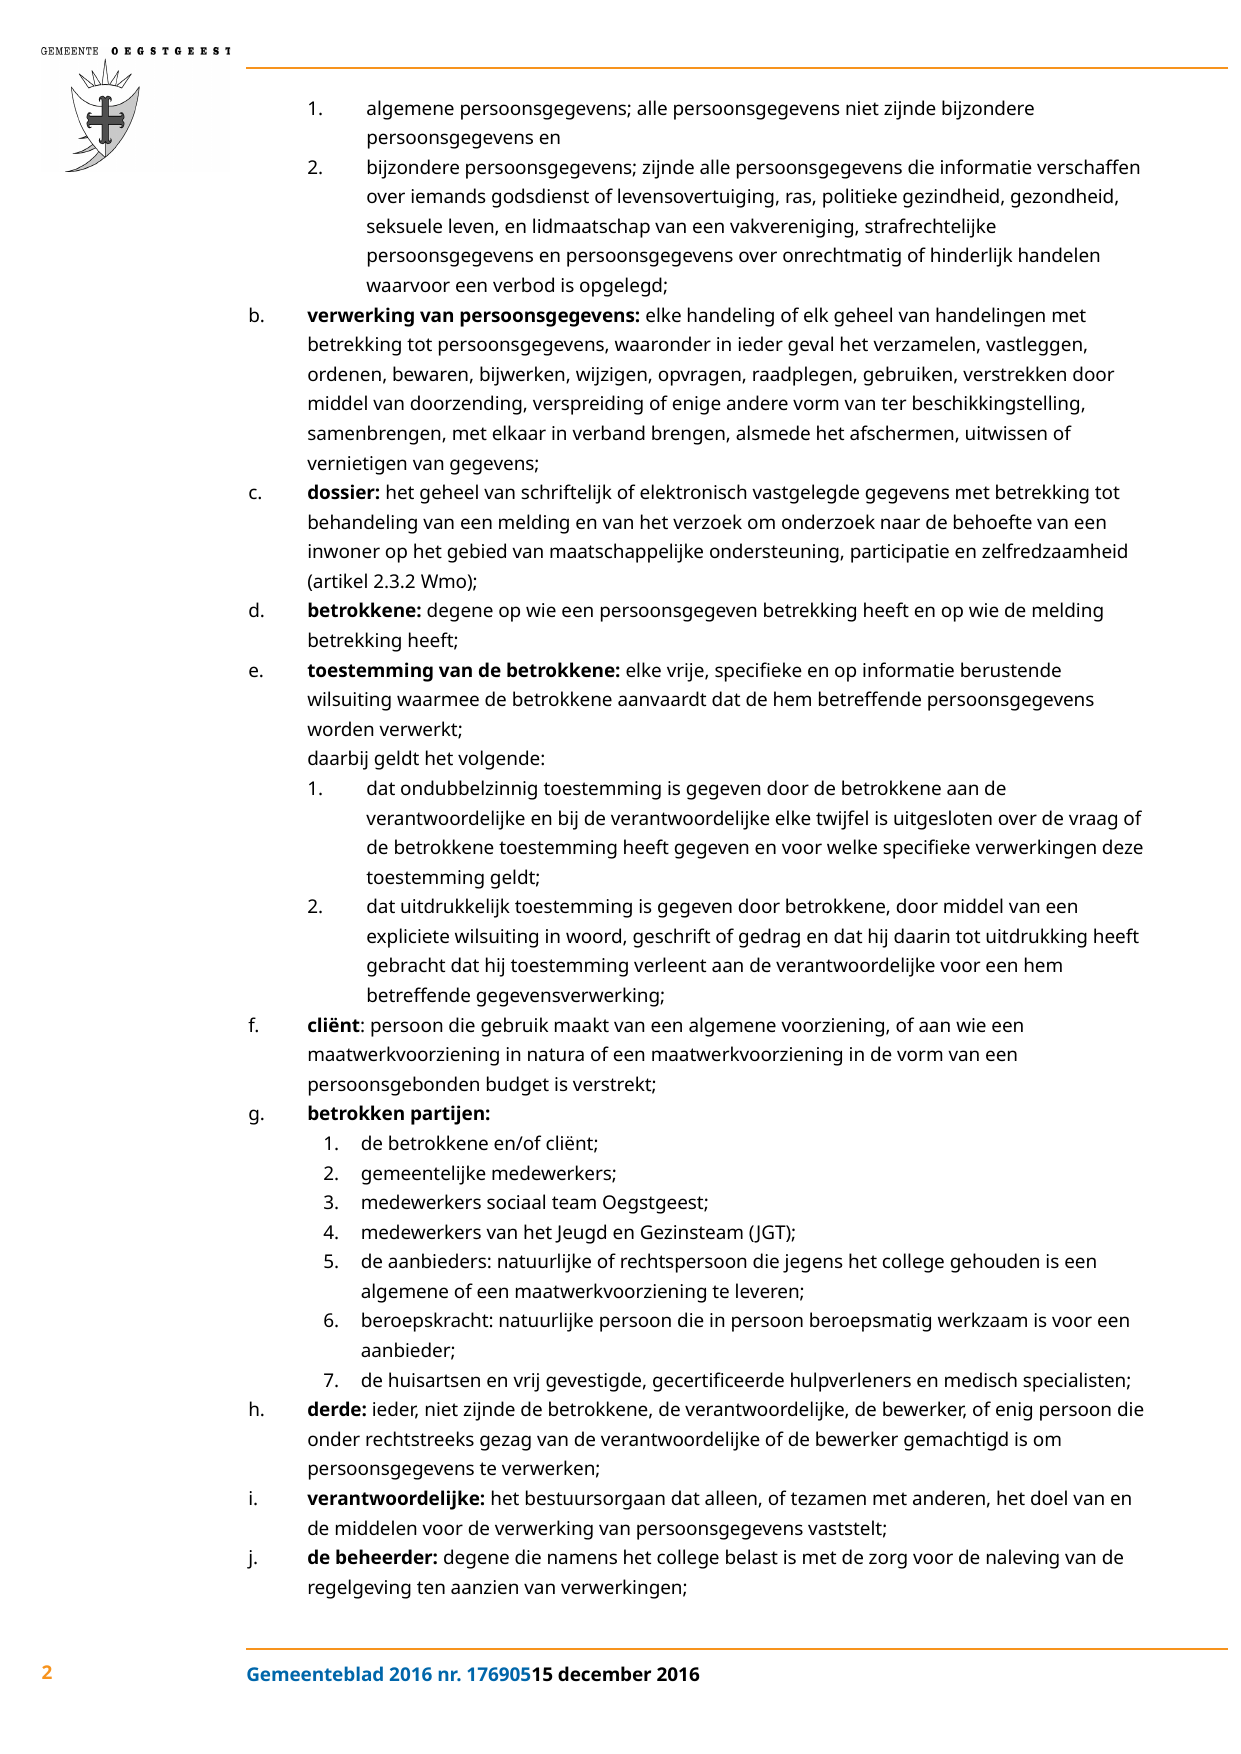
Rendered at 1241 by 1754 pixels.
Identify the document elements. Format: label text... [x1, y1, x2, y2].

picture [41, 47, 231, 172]
list daarbij geldt het volgende: [248, 746, 1152, 771]
list de huisartsen en vrij gevestigde, gecertificeerde hulpverleners en medisch specialisten; [323, 1367, 1152, 1393]
list verwerking van persoonsgegevens: elke handeling of elk geheel van handelingen met betrekking tot persoonsgegevens, waaronder in ieder geval het verzamelen, vastleggen, ordenen, bewaren, bijwerken, wijzigen, opvragen, raadplegen, gebruiken, verstrekken door middel van doorzending, verspreiding of enige andere vorm van ter beschikkingstelling, samenbrengen, met elkaar in verband brengen, alsmede het afschermen, uitwissen of vernietigen van gegevens; [248, 302, 1152, 476]
list de aanbieders: natuurlijke of rechtspersoon die jegens het college gehouden is een algemene of een maatwerkvoorziening te leveren; [323, 1248, 1152, 1304]
list medewerkers sociaal team Oegstgeest; [323, 1189, 1152, 1215]
list dossier: het geheel van schriftelijk of elektronisch vastgelegde gegevens met betrekking tot behandeling van een melding en van het verzoek om onderzoek naar de behoefte van een inwoner op het gebied van maatschappelijke ondersteuning, participatie en zelfredzaamheid (artikel 2.3.2 Wmo); [248, 479, 1152, 594]
list algemene persoonsgegevens; alle persoonsgegevens niet zijnde bijzondere persoonsgegevens en [307, 95, 1152, 150]
list beroepskracht: natuurlijke persoon die in persoon beroepsmatig werkzaam is voor een aanbieder; [323, 1308, 1152, 1363]
list medewerkers van het Jeugd en Gezinsteam (JGT); [323, 1219, 1152, 1245]
list verantwoordelijke: het bestuursorgaan dat alleen, of tezamen met anderen, het doel van en de middelen voor de verwerking van persoonsgegevens vaststelt; [248, 1485, 1152, 1541]
list dat uitdrukkelijk toestemming is gegeven door betrokkene, door middel van een expliciete wilsuiting in woord, geschrift of gedrag en dat hij daarin tot uitdrukking heeft gebracht dat hij toestemming verleent aan de verantwoordelijke voor een hem betreffende gegevensverwerking; [307, 893, 1152, 1008]
list derde: ieder, niet zijnde de betrokkene, de verantwoordelijke, de bewerker, of enig persoon die onder rechtstreeks gezag van de verantwoordelijke of de bewerker gemachtigd is om persoonsgegevens te verwerken; [248, 1396, 1152, 1481]
list dat ondubbelzinnig toestemming is gegeven door de betrokkene aan de verantwoordelijke en bij de verantwoordelijke elke twijfel is uitgesloten over de vraag of de betrokkene toestemming heeft gegeven en voor welke specifieke verwerkingen deze toestemming geldt; [307, 775, 1152, 890]
list gemeentelijke medewerkers; [323, 1160, 1152, 1186]
list de betrokkene en/of cliënt; [323, 1130, 1152, 1156]
list cliënt: persoon die gebruik maakt van een algemene voorziening, of aan wie een maatwerkvoorziening in natura of een maatwerkvoorziening in de vorm van een persoonsgebonden budget is verstrekt; [248, 1012, 1152, 1097]
list betrokken partijen: [248, 1101, 1152, 1126]
list betrokkene: degene op wie een persoonsgegeven betrekking heeft en op wie de melding betrekking heeft; [248, 598, 1152, 653]
list de beheerder: degene die namens het college belast is met de zorg voor de naleving van de regelgeving ten aanzien van verwerkingen; [248, 1544, 1152, 1600]
list toestemming van de betrokkene: elke vrije, specifieke en op informatie berustende wilsuiting waarmee de betrokkene aanvaardt dat de hem betreffende persoonsgegevens worden verwerkt; [248, 657, 1152, 742]
list bijzondere persoonsgegevens; zijnde alle persoonsgegevens die informatie verschaffen over iemands godsdienst of levensovertuiging, ras, politieke gezindheid, gezondheid, seksuele leven, en lidmaatschap van een vakvereniging, strafrechtelijke persoonsgegevens en persoonsgegevens over onrechtmatig of hinderlijk handelen waarvoor een verbod is opgelegd; [307, 154, 1152, 298]
